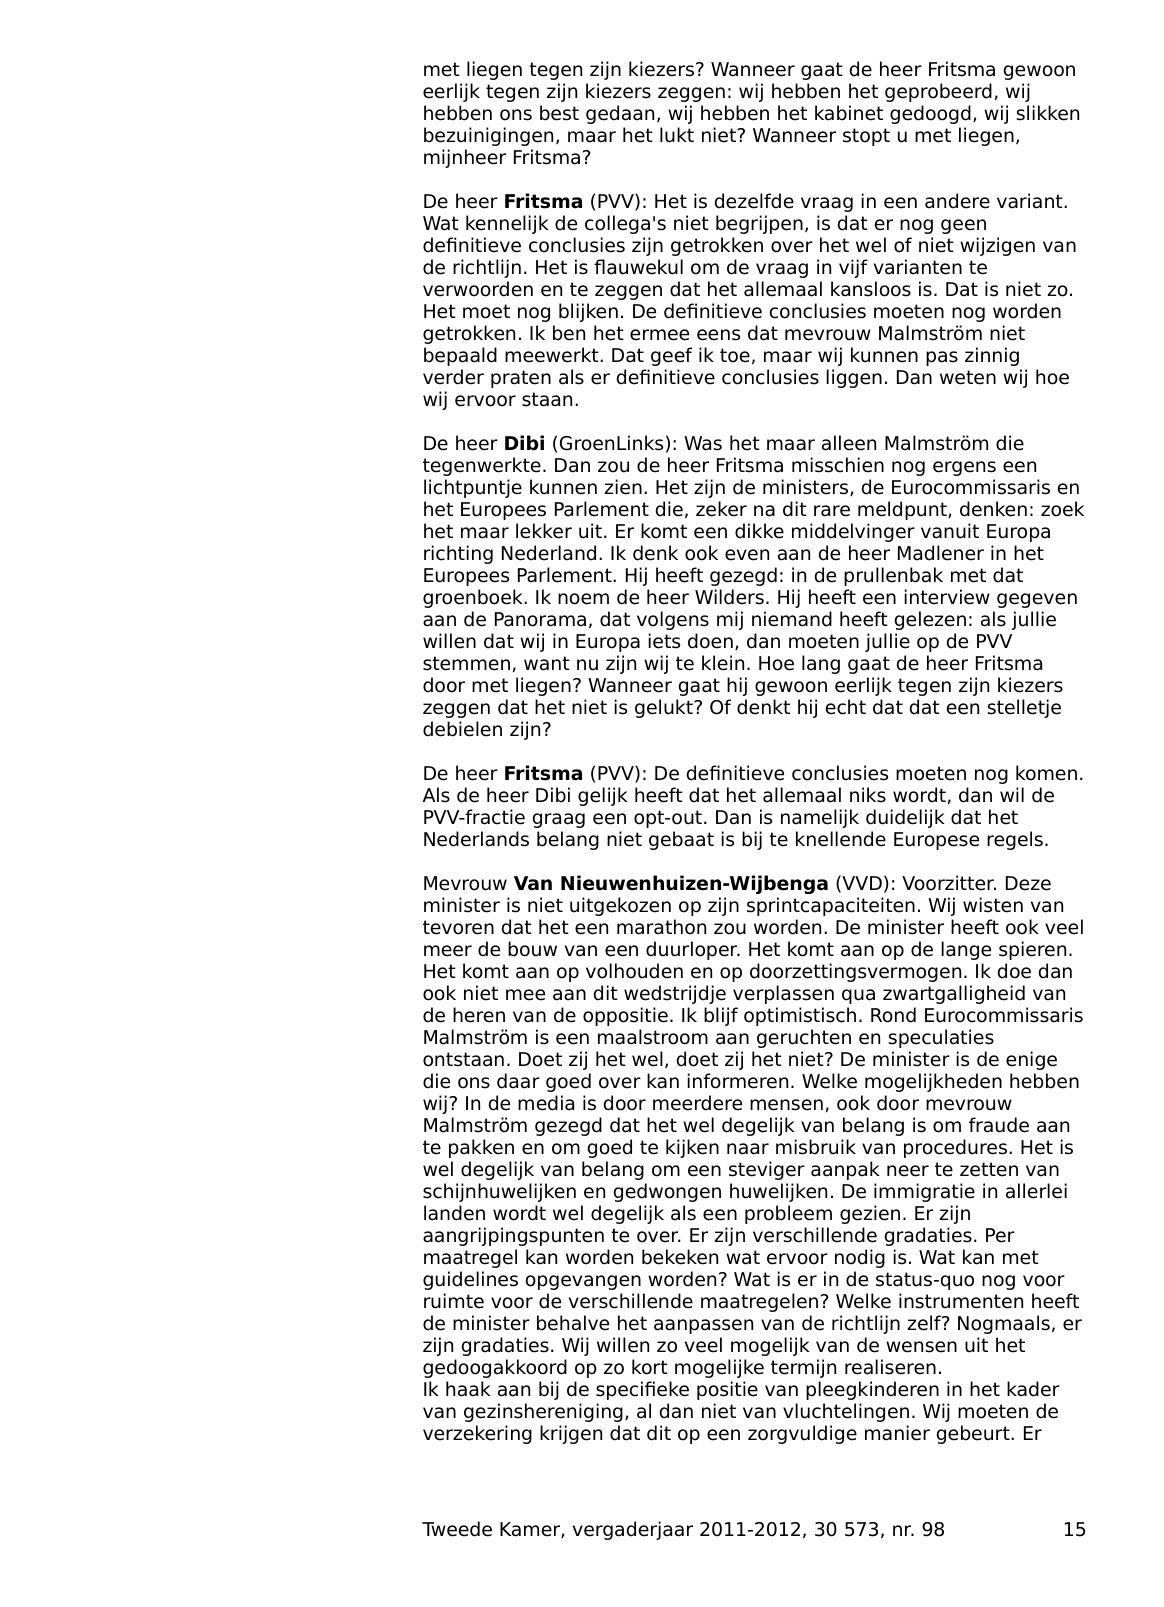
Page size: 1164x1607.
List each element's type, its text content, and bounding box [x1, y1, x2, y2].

text met liegen tegen zijn kiezers? Wanneer gaat de heer Fritsma gewoon eerlijk tegen zijn kiezers zeggen: wij hebben het geprobeerd, wij hebben ons best gedaan, wij hebben het kabinet gedoogd, wij slikken bezuinigingen, maar het lukt niet? Wanneer stopt u met liegen, mijnheer Fritsma? [422, 59, 1087, 169]
text Mevrouw Van Nieuwenhuizen-Wijbenga (VVD): Voorzitter. Deze minister is niet uitgekozen op zijn sprintcapaciteiten. Wij wisten van tevoren dat het een marathon zou worden. De minister heeft ook veel meer de bouw van een duurloper. Het komt aan op de lange spieren. Het komt aan op volhouden en op doorzettingsvermogen. Ik doe dan ook niet mee aan dit wedstrijdje verplassen qua zwartgalligheid van de heren van de oppositie. Ik blijf optimistisch. Rond Eurocommissaris Malmström is een maalstroom aan geruchten en speculaties ontstaan. Doet zij het wel, doet zij het niet? De minister is de enige die ons daar goed over kan informeren. Welke mogelijkheden hebben wij? In de media is door meerdere mensen, ook door mevrouw Malmström gezegd dat het wel degelijk van belang is om fraude aan te pakken en om goed te kijken naar misbruik van procedures. Het is wel degelijk van belang om een steviger aanpak neer te zetten van schijnhuwelijken en gedwongen huwelijken. De immigratie in allerlei landen wordt wel degelijk als een probleem gezien. Er zijn aangrijpingspunten te over. Er zijn verschillende gradaties. Per maatregel kan worden bekeken wat ervoor nodig is. Wat kan met guidelines opgevangen worden? Wat is er in de status-quo nog voor ruimte voor de verschillende maatregelen? Welke instrumenten heeft de minister behalve het aanpassen van de richtlijn zelf? Nogmaals, er zijn gradaties. Wij willen zo veel mogelijk van de wensen uit het gedoogakkoord op zo kort mogelijke termijn realiseren. [422, 873, 1087, 1379]
text Ik haak aan bij de specifieke positie van pleegkinderen in het kader van gezinshereniging, al dan niet van vluchtelingen. Wij moeten de verzekering krijgen dat dit op een zorgvuldige manier gebeurt. Er [422, 1379, 1087, 1444]
text De heer Fritsma (PVV): Het is dezelfde vraag in een andere variant. Wat kennelijk de collega's niet begrijpen, is dat er nog geen definitieve conclusies zijn getrokken over het wel of niet wijzigen van de richtlijn. Het is flauwekul om de vraag in vijf varianten te verwoorden en te zeggen dat het allemaal kansloos is. Dat is niet zo. Het moet nog blijken. De definitieve conclusies moeten nog worden getrokken. Ik ben het ermee eens dat mevrouw Malmström niet bepaald meewerkt. Dat geef ik toe, maar wij kunnen pas zinnig verder praten als er definitieve conclusies liggen. Dan weten wij hoe wij ervoor staan. [422, 191, 1087, 411]
text De heer Dibi (GroenLinks): Was het maar alleen Malmström die tegenwerkte. Dan zou de heer Fritsma misschien nog ergens een lichtpuntje kunnen zien. Het zijn de ministers, de Eurocommissaris en het Europees Parlement die, zeker na dit rare meldpunt, denken: zoek het maar lekker uit. Er komt een dikke middelvinger vanuit Europa richting Nederland. Ik denk ook even aan de heer Madlener in het Europees Parlement. Hij heeft gezegd: in de prullenbak met dat groenboek. Ik noem de heer Wilders. Hij heeft een interview gegeven aan de Panorama, dat volgens mij niemand heeft gelezen: als jullie willen dat wij in Europa iets doen, dan moeten jullie op de PVV stemmen, want nu zijn wij te klein. Hoe lang gaat de heer Fritsma door met liegen? Wanneer gaat hij gewoon eerlijk tegen zijn kiezers zeggen dat het niet is gelukt? Of denkt hij echt dat dat een stelletje debielen zijn? [422, 433, 1087, 741]
text De heer Fritsma (PVV): De definitieve conclusies moeten nog komen. Als de heer Dibi gelijk heeft dat het allemaal niks wordt, dan wil de PVV-fractie graag een opt-out. Dan is namelijk duidelijk dat het Nederlands belang niet gebaat is bij te knellende Europese regels. [422, 763, 1087, 851]
